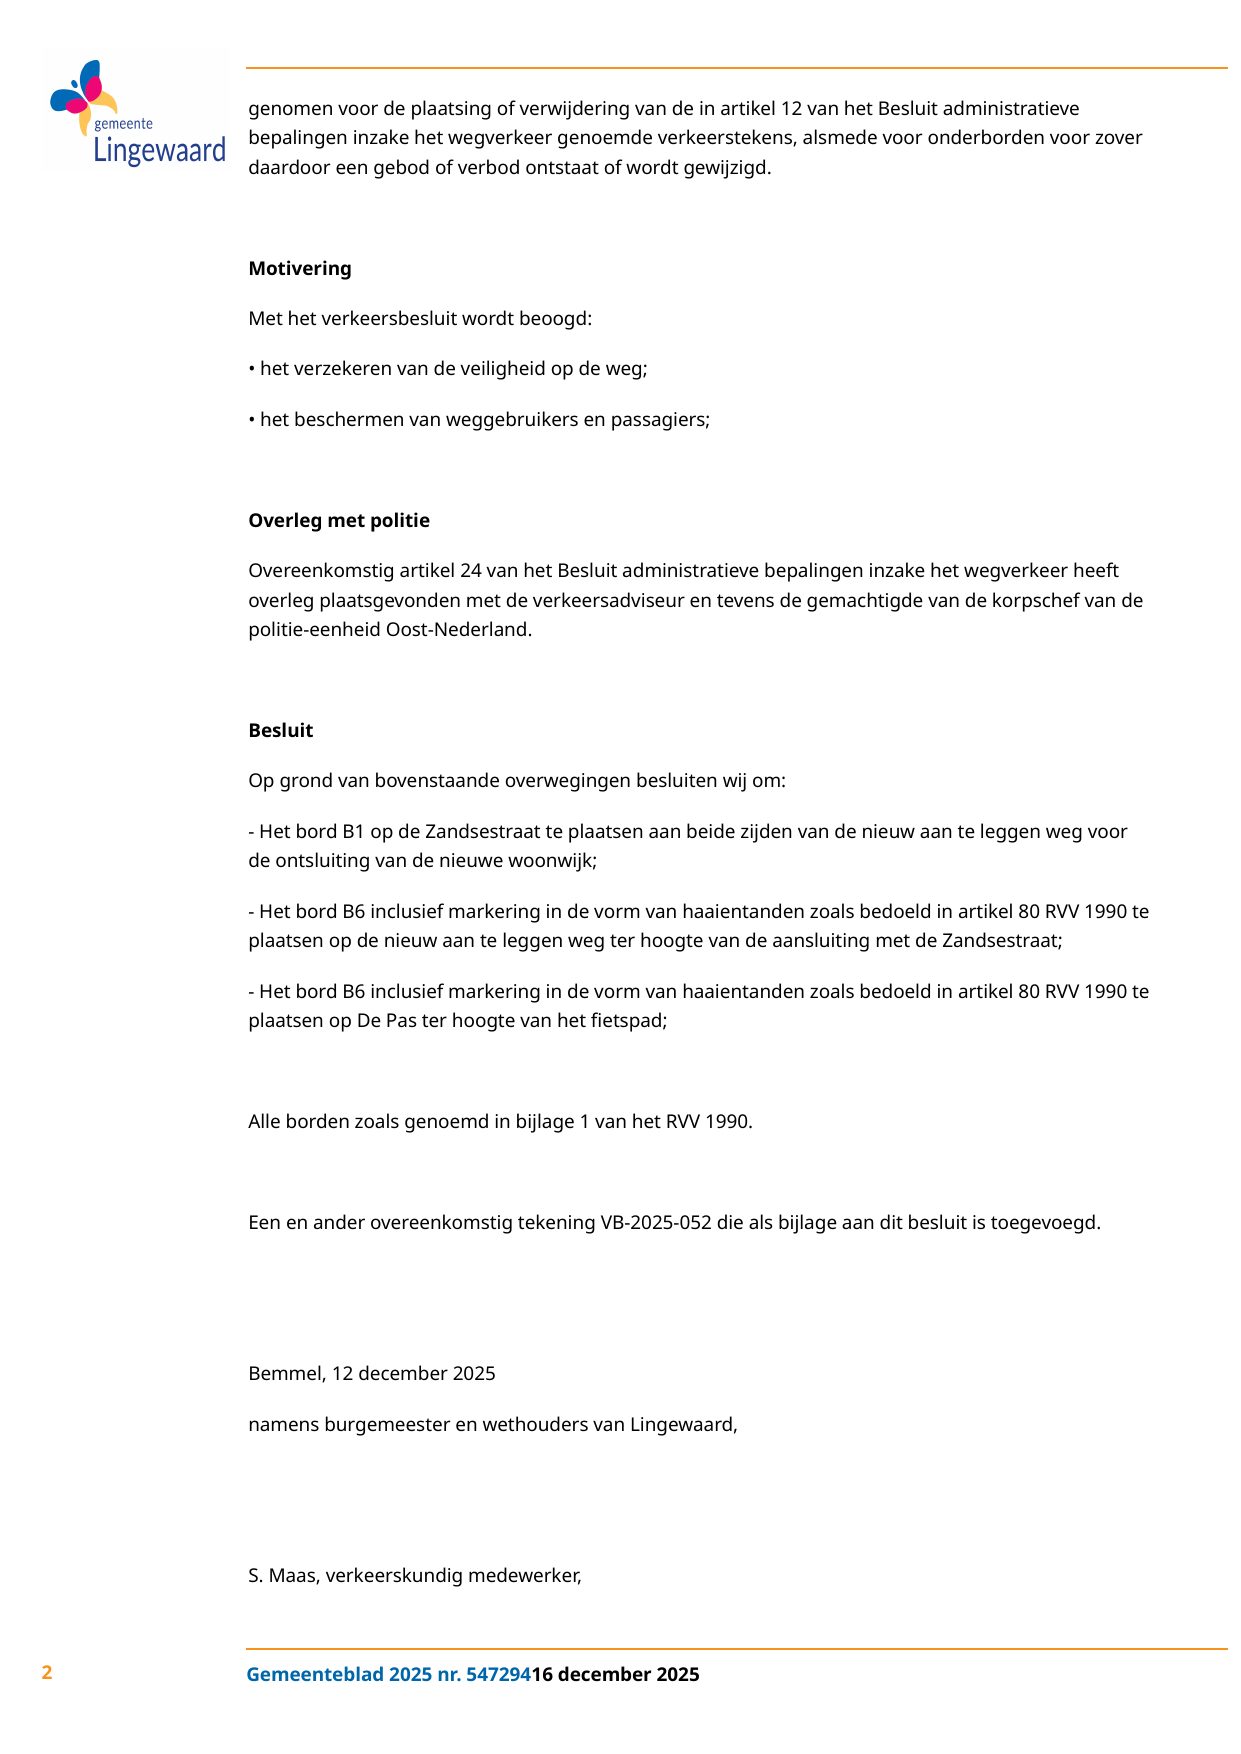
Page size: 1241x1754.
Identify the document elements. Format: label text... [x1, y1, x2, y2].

text Bemmel, 12 december 2025 [248, 1361, 1152, 1386]
text - Het bord B6 inclusief markering in de vorm van haaientanden zoals bedoeld in artikel 80 RVV 1990 te plaatsen op de nieuw aan te leggen weg ter hoogte van de aansluiting met de Zandsestraat; [248, 898, 1152, 953]
text Overeenkomstig artikel 24 van het Besluit administratieve bepalingen inzake het wegverkeer heeft overleg plaatsgevonden met de verkeersadviseur en tevens de gemachtigde van de korpschef van de politie-eenheid Oost-Nederland. [248, 557, 1152, 642]
text Alle borden zoals genoemd in bijlage 1 van het RVV 1990. [248, 1108, 1152, 1134]
text Op grond van bovenstaande overwegingen besluiten wij om: [248, 768, 1152, 793]
text - Het bord B1 op de Zandsestraat te plaatsen aan beide zijden van de nieuw aan te leggen weg voor de ontsluiting van de nieuwe woonwijk; [248, 818, 1152, 873]
text genomen voor de plaatsing of verwijdering van de in artikel 12 van het Besluit administratieve bepalingen inzake het wegverkeer genoemde verkeerstekens, alsmede voor onderborden voor zover daardoor een gebod of verbod ontstaat of wordt gewijzigd. [248, 95, 1152, 180]
text - Het bord B6 inclusief markering in de vorm van haaientanden zoals bedoeld in artikel 80 RVV 1990 te plaatsen op De Pas ter hoogte van het fietspad; [248, 978, 1152, 1033]
text Overleg met politie [248, 507, 1152, 533]
text namens burgemeester en wethouders van Lingewaard, [248, 1411, 1152, 1437]
text • het verzekeren van de veiligheid op de weg; [248, 356, 1152, 381]
text Met het verkeersbesluit wordt beoogd: [248, 305, 1152, 331]
text Besluit [248, 717, 1152, 743]
text S. Maas, verkeerskundig medewerker, [248, 1562, 1152, 1588]
picture [41, 47, 231, 172]
text • het beschermen van weggebruikers en passagiers; [248, 406, 1152, 432]
text Motivering [248, 255, 1152, 281]
text Een en ander overeenkomstig tekening VB-2025-052 die als bijlage aan dit besluit is toegevoegd. [248, 1209, 1152, 1235]
